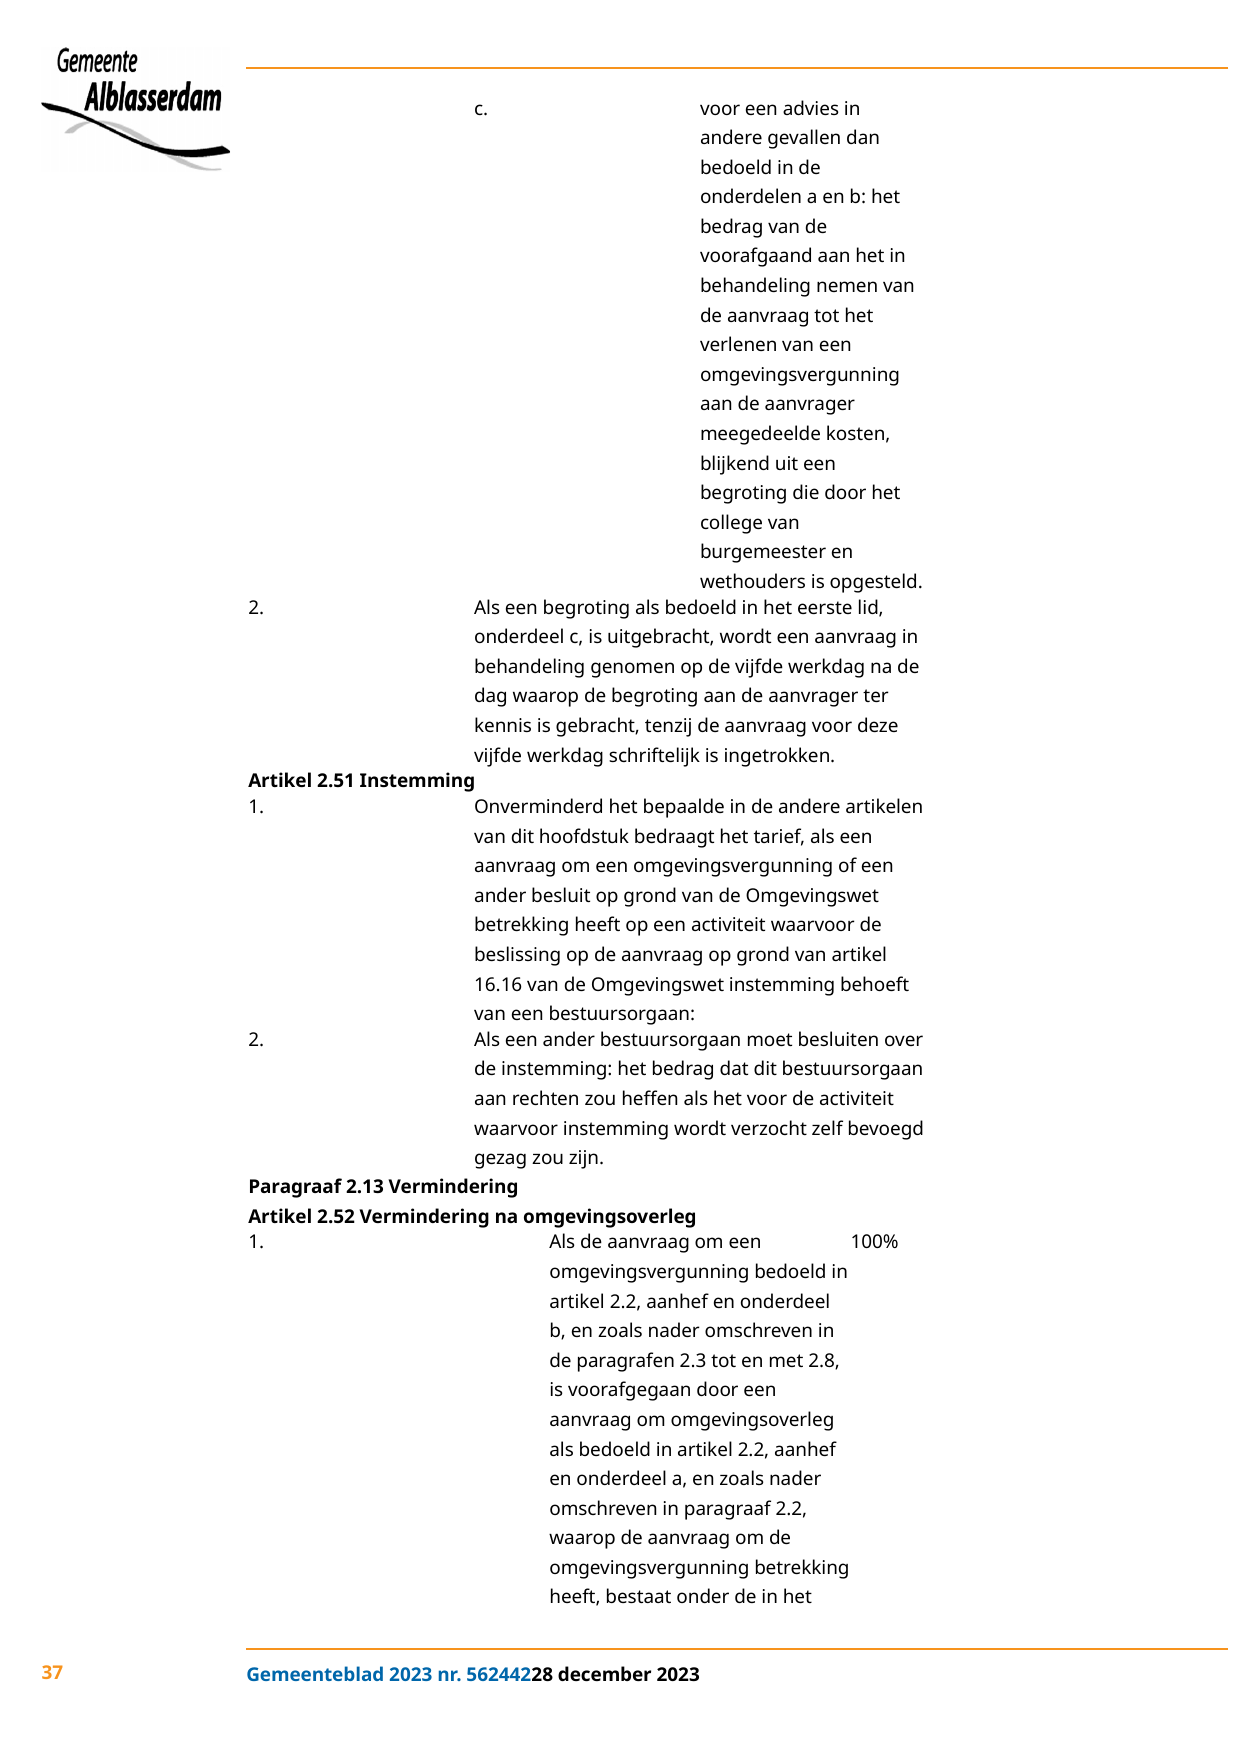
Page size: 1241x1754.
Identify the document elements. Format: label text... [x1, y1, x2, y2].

table_cell Als de aanvraag om een omgevingsvergunning bedoeld in artikel 2.2, aanhef en onderdeel b, en zoals nader omschreven in de paragrafen 2.3 tot en met 2.8, is voorafgegaan door een aanvraag om omgevingsoverleg als bedoeld in artikel 2.2, aanhef en onderdeel a, en zoals nader omschreven in paragraaf 2.2, waarop de aanvraag om de omgevingsvergunning betrekking heeft, bestaat onder de in het [549, 1229, 850, 1609]
table_header Artikel 2.52 Vermindering na omgevingsoverleg [248, 1203, 850, 1229]
table_cell 2. [248, 1026, 474, 1170]
table_cell Onverminderd het bepaalde in de andere artikelen van dit hoofdstuk bedraagt het tarief, als een aanvraag om een omgevingsvergunning of een ander besluit op grond van de Omgevingswet betrekking heeft op een activiteit waarvoor de beslissing op de aanvraag op grond van artikel 16.16 van de Omgevingswet instemming behoeft van een bestuursorgaan: [474, 793, 926, 1026]
table_cell Als een begroting als bedoeld in het eerste lid, onderdeel c, is uitgebracht, wordt een aanvraag in behandeling genomen op de vijfde werkdag na de dag waarop de begroting aan de aanvrager ter kennis is gebracht, tenzij de aanvraag voor deze vijfde werkdag schriftelijk is ingetrokken. [474, 594, 926, 767]
picture [41, 47, 231, 172]
table_cell voor een advies in andere gevallen dan bedoeld in de onderdelen a en b: het bedrag van de voorafgaand aan het in behandeling nemen van de aanvraag tot het verlenen van een omgevingsvergunning aan de aanvrager meegedeelde kosten, blijkend uit een begroting die door het college van burgemeester en wethouders is opgesteld. [700, 95, 926, 594]
table_cell c. [474, 95, 700, 594]
table_cell 1. [248, 1229, 549, 1609]
table_cell 1. [248, 793, 474, 1026]
table_cell 2. [248, 594, 474, 767]
table_header [850, 1203, 1152, 1229]
table_cell [926, 594, 1152, 767]
table_cell Artikel 2.51 Instemming [248, 768, 926, 793]
table_cell [926, 95, 1152, 594]
table_cell [926, 1026, 1152, 1170]
table_cell 100% [850, 1229, 1152, 1609]
table_cell [926, 768, 1152, 793]
table_cell [248, 95, 474, 594]
text Paragraaf 2.13 Vermindering [248, 1173, 1152, 1199]
table_cell [926, 793, 1152, 1026]
table_cell Als een ander bestuursorgaan moet besluiten over de instemming: het bedrag dat dit bestuursorgaan aan rechten zou heffen als het voor de activiteit waarvoor instemming wordt verzocht zelf bevoegd gezag zou zijn. [474, 1026, 926, 1170]
